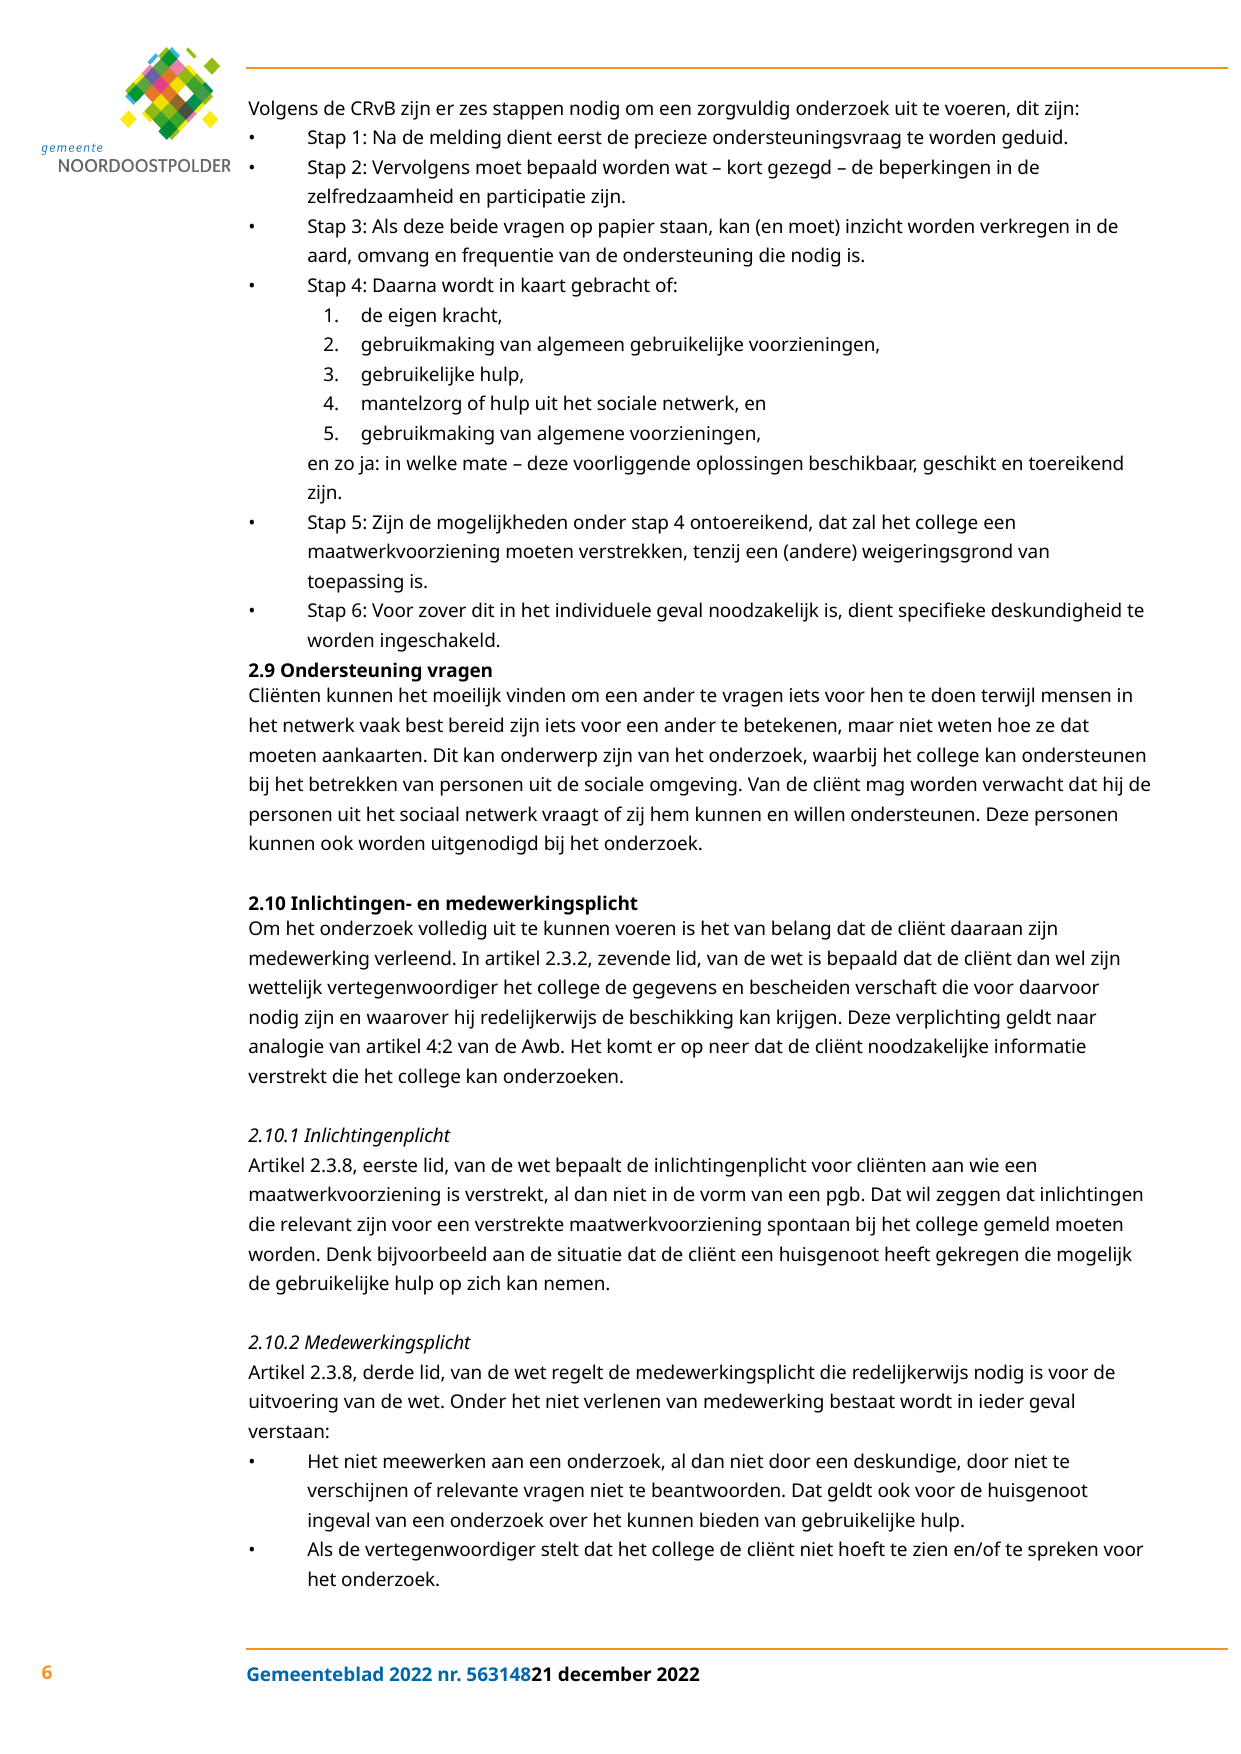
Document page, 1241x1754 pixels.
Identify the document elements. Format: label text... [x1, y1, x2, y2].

list Stap 6: Voor zover dit in het individuele geval noodzakelijk is, dient specifieke deskundigheid te worden ingeschakeld. [248, 598, 1152, 653]
text 2.9 Ondersteuning vragen [248, 657, 1152, 683]
text 2.10.2 Medewerkingsplicht [248, 1329, 1152, 1355]
list Stap 3: Als deze beide vragen op papier staan, kan (en moet) inzicht worden verkregen in de aard, omvang en frequentie van de ondersteuning die nodig is. [248, 213, 1152, 268]
list gebruikmaking van algemene voorzieningen, [323, 420, 1152, 446]
list de eigen kracht, [323, 302, 1152, 328]
list en zo ja: in welke mate – deze voorliggende oplossingen beschikbaar, geschikt en toereikend zijn. [248, 450, 1152, 505]
text Artikel 2.3.8, derde lid, van de wet regelt de medewerkingsplicht die redelijkerwijs nodig is voor de uitvoering van de wet. Onder het niet verlenen van medewerking bestaat wordt in ieder geval verstaan: [248, 1359, 1152, 1444]
list gebruikmaking van algemeen gebruikelijke voorzieningen, [323, 331, 1152, 357]
list Het niet meewerken aan een onderzoek, al dan niet door een deskundige, door niet te verschijnen of relevante vragen niet te beantwoorden. Dat geldt ook voor de huisgenoot ingeval van een onderzoek over het kunnen bieden van gebruikelijke hulp. [248, 1448, 1152, 1533]
text 2.10.1 Inlichtingenplicht [248, 1122, 1152, 1148]
list Stap 4: Daarna wordt in kaart gebracht of: [248, 272, 1152, 298]
list Als de vertegenwoordiger stelt dat het college de cliënt niet hoeft te zien en/of te spreken voor het onderzoek. [248, 1537, 1152, 1592]
text Cliënten kunnen het moeilijk vinden om een ander te vragen iets voor hen te doen terwijl mensen in het netwerk vaak best bereid zijn iets voor een ander te betekenen, maar niet weten hoe ze dat moeten aankaarten. Dit kan onderwerp zijn van het onderzoek, waarbij het college kan ondersteunen bij het betrekken van personen uit de sociale omgeving. Van de cliënt mag worden verwacht dat hij de personen uit het sociaal netwerk vraagt of zij hem kunnen en willen ondersteunen. Deze personen kunnen ook worden uitgenodigd bij het onderzoek. [248, 683, 1152, 856]
list Stap 2: Vervolgens moet bepaald worden wat – kort gezegd – de beperkingen in de zelfredzaamheid en participatie zijn. [248, 154, 1152, 209]
list Stap 5: Zijn de mogelijkheden onder stap 4 ontoereikend, dat zal het college een maatwerkvoorziening moeten verstrekken, tenzij een (andere) weigeringsgrond van toepassing is. [248, 509, 1152, 594]
list gebruikelijke hulp, [323, 361, 1152, 387]
picture [41, 47, 231, 172]
list Stap 1: Na de melding dient eerst de precieze ondersteuningsvraag te worden geduid. [248, 124, 1152, 150]
text Volgens de CRvB zijn er zes stappen nodig om een zorgvuldig onderzoek uit te voeren, dit zijn: [248, 95, 1152, 121]
list mantelzorg of hulp uit het sociale netwerk, en [323, 391, 1152, 416]
text 2.10 Inlichtingen- en medewerkingsplicht [248, 890, 1152, 915]
text Om het onderzoek volledig uit te kunnen voeren is het van belang dat de cliënt daaraan zijn medewerking verleend. In artikel 2.3.2, zevende lid, van de wet is bepaald dat de cliënt dan wel zijn wettelijk vertegenwoordiger het college de gegevens en bescheiden verschaft die voor daarvoor nodig zijn en waarover hij redelijkerwijs de beschikking kan krijgen. Deze verplichting geldt naar analogie van artikel 4:2 van de Awb. Het komt er op neer dat de cliënt noodzakelijke informatie verstrekt die het college kan onderzoeken. [248, 915, 1152, 1089]
text Artikel 2.3.8, eerste lid, van de wet bepaalt de inlichtingenplicht voor cliënten aan wie een maatwerkvoorziening is verstrekt, al dan niet in de vorm van een pgb. Dat wil zeggen dat inlichtingen die relevant zijn voor een verstrekte maatwerkvoorziening spontaan bij het college gemeld moeten worden. Denk bijvoorbeeld aan de situatie dat de cliënt een huisgenoot heeft gekregen die mogelijk de gebruikelijke hulp op zich kan nemen. [248, 1152, 1152, 1296]
